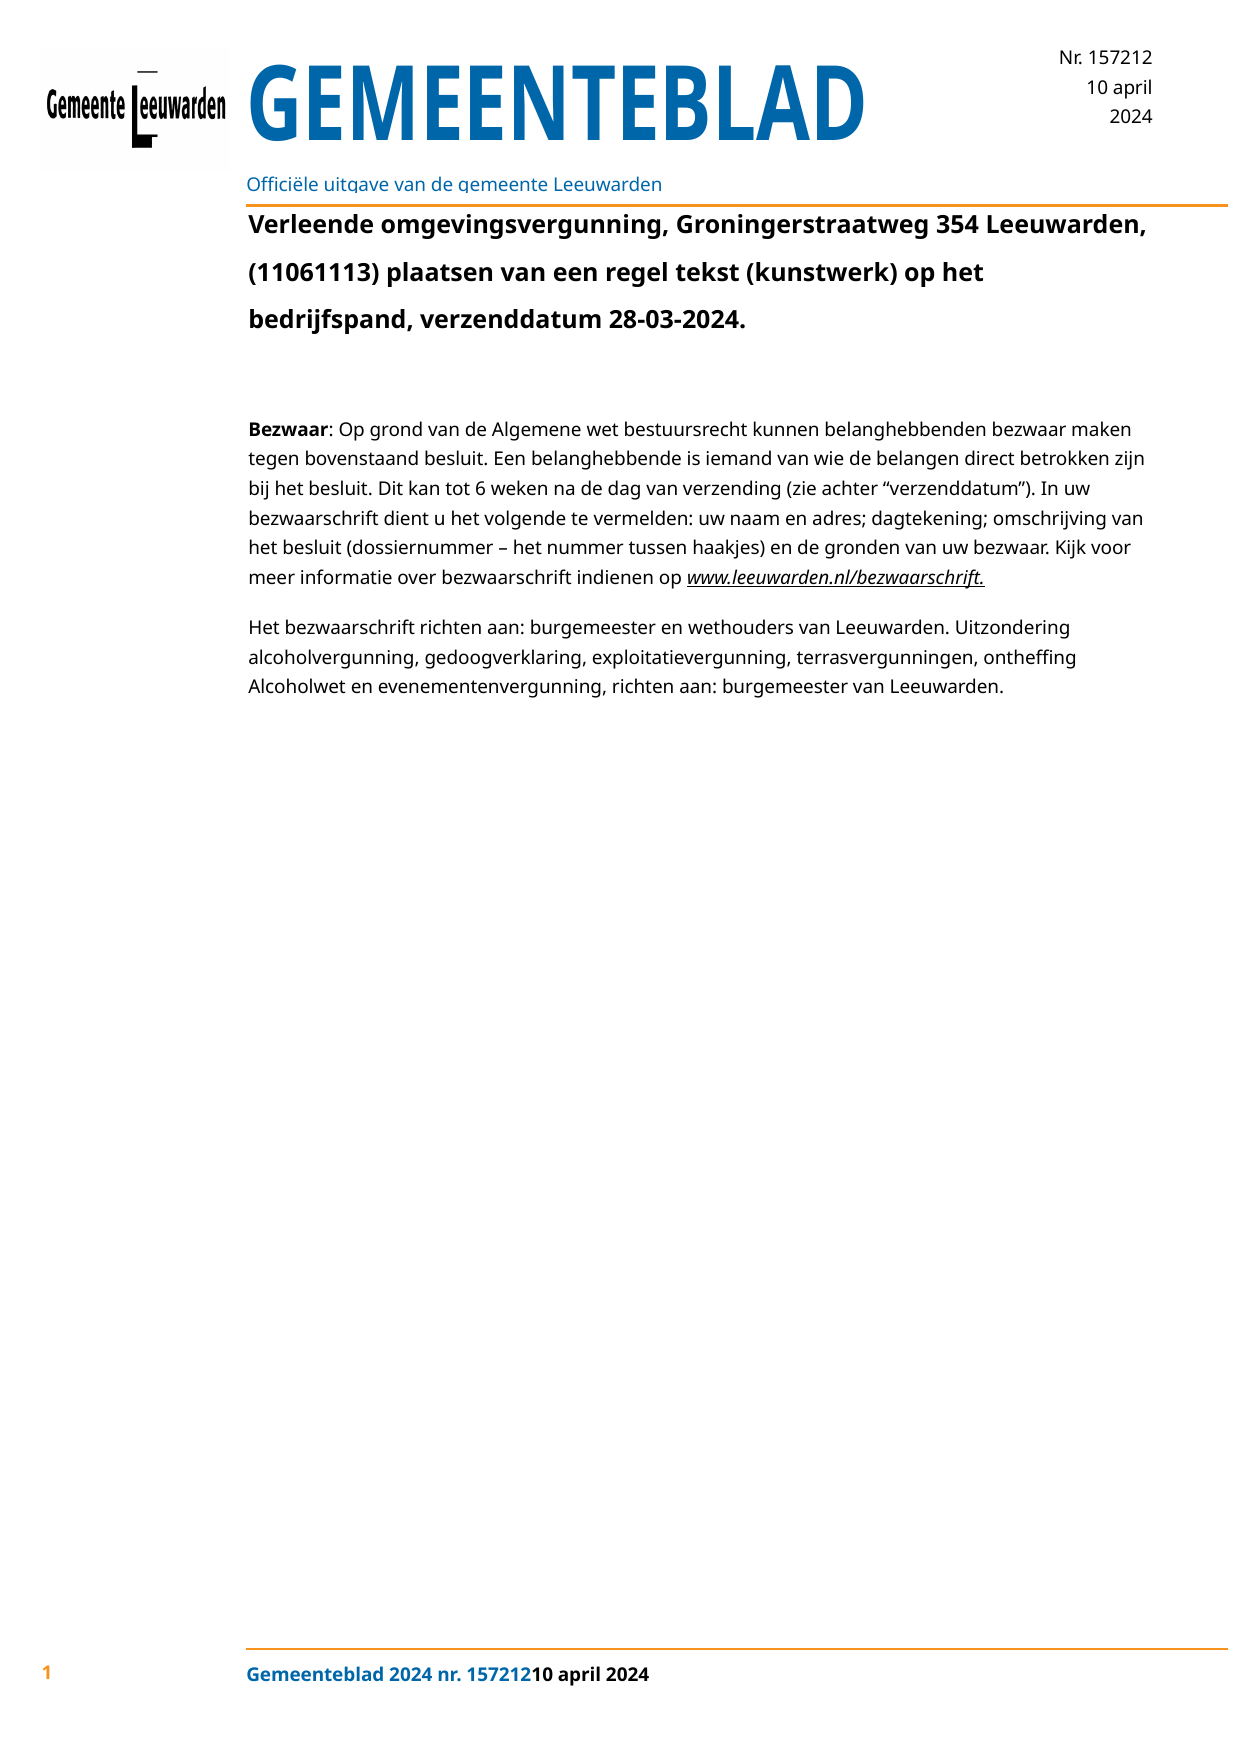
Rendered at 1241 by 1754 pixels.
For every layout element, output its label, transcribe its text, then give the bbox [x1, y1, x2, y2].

text Bezwaar: Op grond van de Algemene wet bestuursrecht kunnen belanghebbenden bezwaar maken tegen bovenstaand besluit. Een belanghebbende is iemand van wie de belangen direct betrokken zijn bij het besluit. Dit kan tot 6 weken na de dag van verzending (zie achter “verzenddatum”). In uw bezwaarschrift dient u het volgende te vermelden: uw naam en adres; dagtekening; omschrijving van het besluit (dossiernummer – het nummer tussen haakjes) en de gronden van uw bezwaar. Kijk voor meer informatie over bezwaarschrift indienen op www.leeuwarden.nl/bezwaarschrift. [248, 416, 1152, 589]
text Verleende omgevingsvergunning, Groningerstraatweg 354 Leeuwarden, (11061113) plaatsen van een regel tekst (kunstwerk) op het bedrijfspand, verzenddatum 28-03-2024. [248, 207, 1152, 336]
picture [41, 47, 231, 172]
text Het bezwaarschrift richten aan: burgemeester en wethouders van Leeuwarden. Uitzondering alcoholvergunning, gedoogverklaring, exploitatievergunning, terrasvergunningen, ontheffing Alcoholwet en evenementenvergunning, richten aan: burgemeester van Leeuwarden. [248, 614, 1152, 699]
